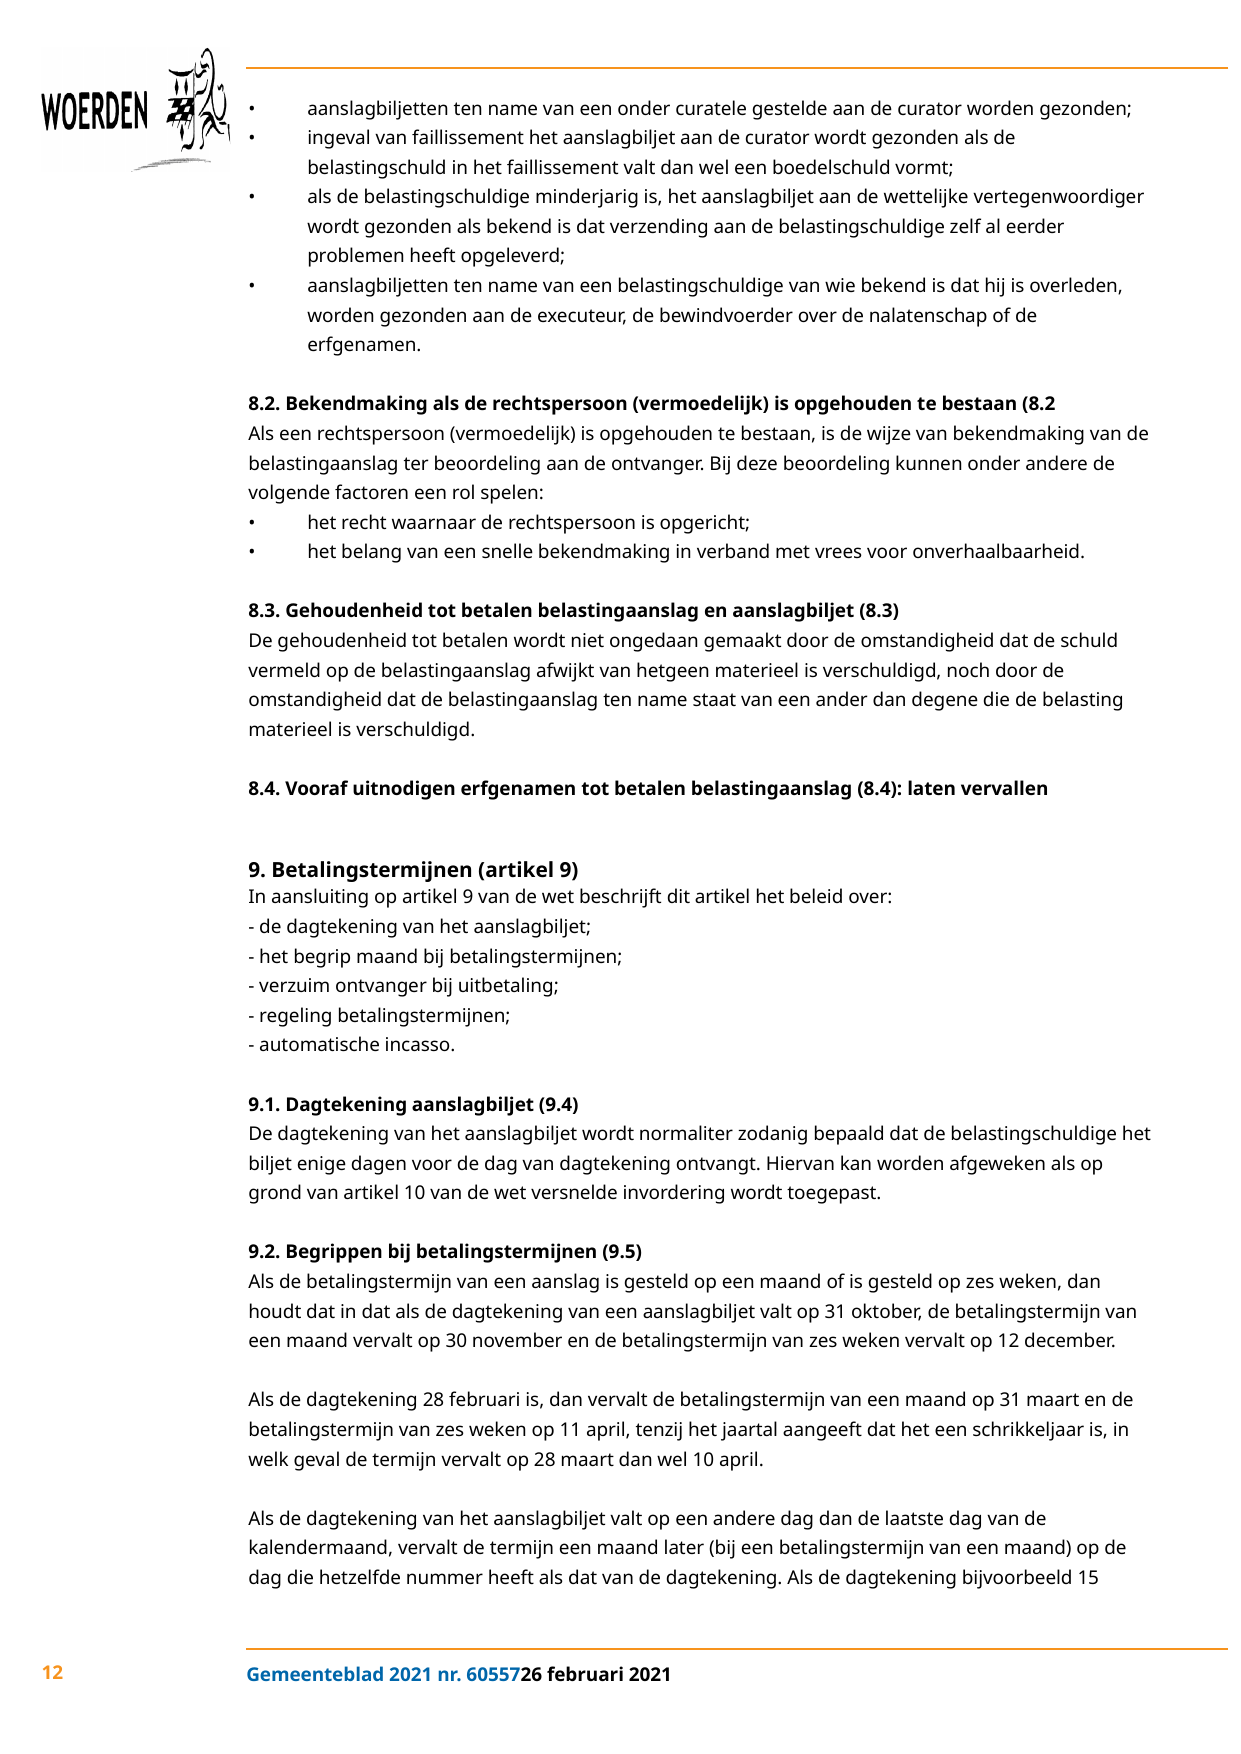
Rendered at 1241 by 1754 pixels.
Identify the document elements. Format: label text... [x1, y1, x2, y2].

text Als een rechtspersoon (vermoedelijk) is opgehouden te bestaan, is de wijze van bekendmaking van de belastingaanslag ter beoordeling aan de ontvanger. Bij deze beoordeling kunnen onder andere de volgende factoren een rol spelen: [248, 420, 1152, 505]
list aanslagbiljetten ten name van een onder curatele gestelde aan de curator worden gezonden; [248, 95, 1152, 121]
text In aansluiting op artikel 9 van de wet beschrijft dit artikel het beleid over: [248, 884, 1152, 909]
text 8.4. Vooraf uitnodigen erfgenamen tot betalen belastingaanslag (8.4): laten vervallen [248, 775, 1152, 801]
text - de dagtekening van het aanslagbiljet; [248, 913, 1152, 939]
text Als de dagtekening 28 februari is, dan vervalt de betalingstermijn van een maand op 31 maart en de betalingstermijn van zes weken op 11 april, tenzij het jaartal aangeeft dat het een schrikkeljaar is, in welk geval de termijn vervalt op 28 maart dan wel 10 april. [248, 1387, 1152, 1471]
picture [41, 47, 231, 172]
list het recht waarnaar de rechtspersoon is opgericht; [248, 509, 1152, 535]
list als de belastingschuldige minderjarig is, het aanslagbiljet aan de wettelijke vertegenwoordiger wordt gezonden als bekend is dat verzending aan de belastingschuldige zelf al eerder problemen heeft opgeleverd; [248, 183, 1152, 268]
text - regeling betalingstermijnen; [248, 1002, 1152, 1028]
text 9.1. Dagtekening aanslagbiljet (9.4) [248, 1091, 1152, 1116]
list ingeval van faillissement het aanslagbiljet aan de curator wordt gezonden als de belastingschuld in het faillissement valt dan wel een boedelschuld vormt; [248, 124, 1152, 180]
text 9.2. Begrippen bij betalingstermijnen (9.5) [248, 1239, 1152, 1264]
text 8.2. Bekendmaking als de rechtspersoon (vermoedelijk) is opgehouden te bestaan (8.2 [248, 391, 1152, 416]
text Als de betalingstermijn van een aanslag is gesteld op een maand of is gesteld op zes weken, dan houdt dat in dat als de dagtekening van een aanslagbiljet valt op 31 oktober, de betalingstermijn van een maand vervalt op 30 november en de betalingstermijn van zes weken vervalt op 12 december. [248, 1268, 1152, 1353]
text Als de dagtekening van het aanslagbiljet valt op een andere dag dan de laatste dag van de kalendermaand, vervalt de termijn een maand later (bij een betalingstermijn van een maand) op de dag die hetzelfde nummer heeft als dat van de dagtekening. Als de dagtekening bijvoorbeeld 15 [248, 1505, 1152, 1590]
text - het begrip maand bij betalingstermijnen; [248, 943, 1152, 968]
text De gehoudenheid tot betalen wordt niet ongedaan gemaakt door de omstandigheid dat de schuld vermeld op de belastingaanslag afwijkt van hetgeen materieel is verschuldigd, noch door de omstandigheid dat de belastingaanslag ten name staat van een ander dan degene die de belasting materieel is verschuldigd. [248, 627, 1152, 742]
list aanslagbiljetten ten name van een belastingschuldige van wie bekend is dat hij is overleden, worden gezonden aan de executeur, de bewindvoerder over de nalatenschap of de erfgenamen. [248, 272, 1152, 357]
text - automatische incasso. [248, 1032, 1152, 1057]
text 9. Betalingstermijnen (artikel 9) [248, 855, 1152, 884]
text De dagtekening van het aanslagbiljet wordt normaliter zodanig bepaald dat de belastingschuldige het biljet enige dagen voor de dag van dagtekening ontvangt. Hiervan kan worden afgeweken als op grond van artikel 10 van de wet versnelde invordering wordt toegepast. [248, 1120, 1152, 1205]
text 8.3. Gehoudenheid tot betalen belastingaanslag en aanslagbiljet (8.3) [248, 598, 1152, 623]
text - verzuim ontvanger bij uitbetaling; [248, 972, 1152, 998]
list het belang van een snelle bekendmaking in verband met vrees voor onverhaalbaarheid. [248, 538, 1152, 564]
